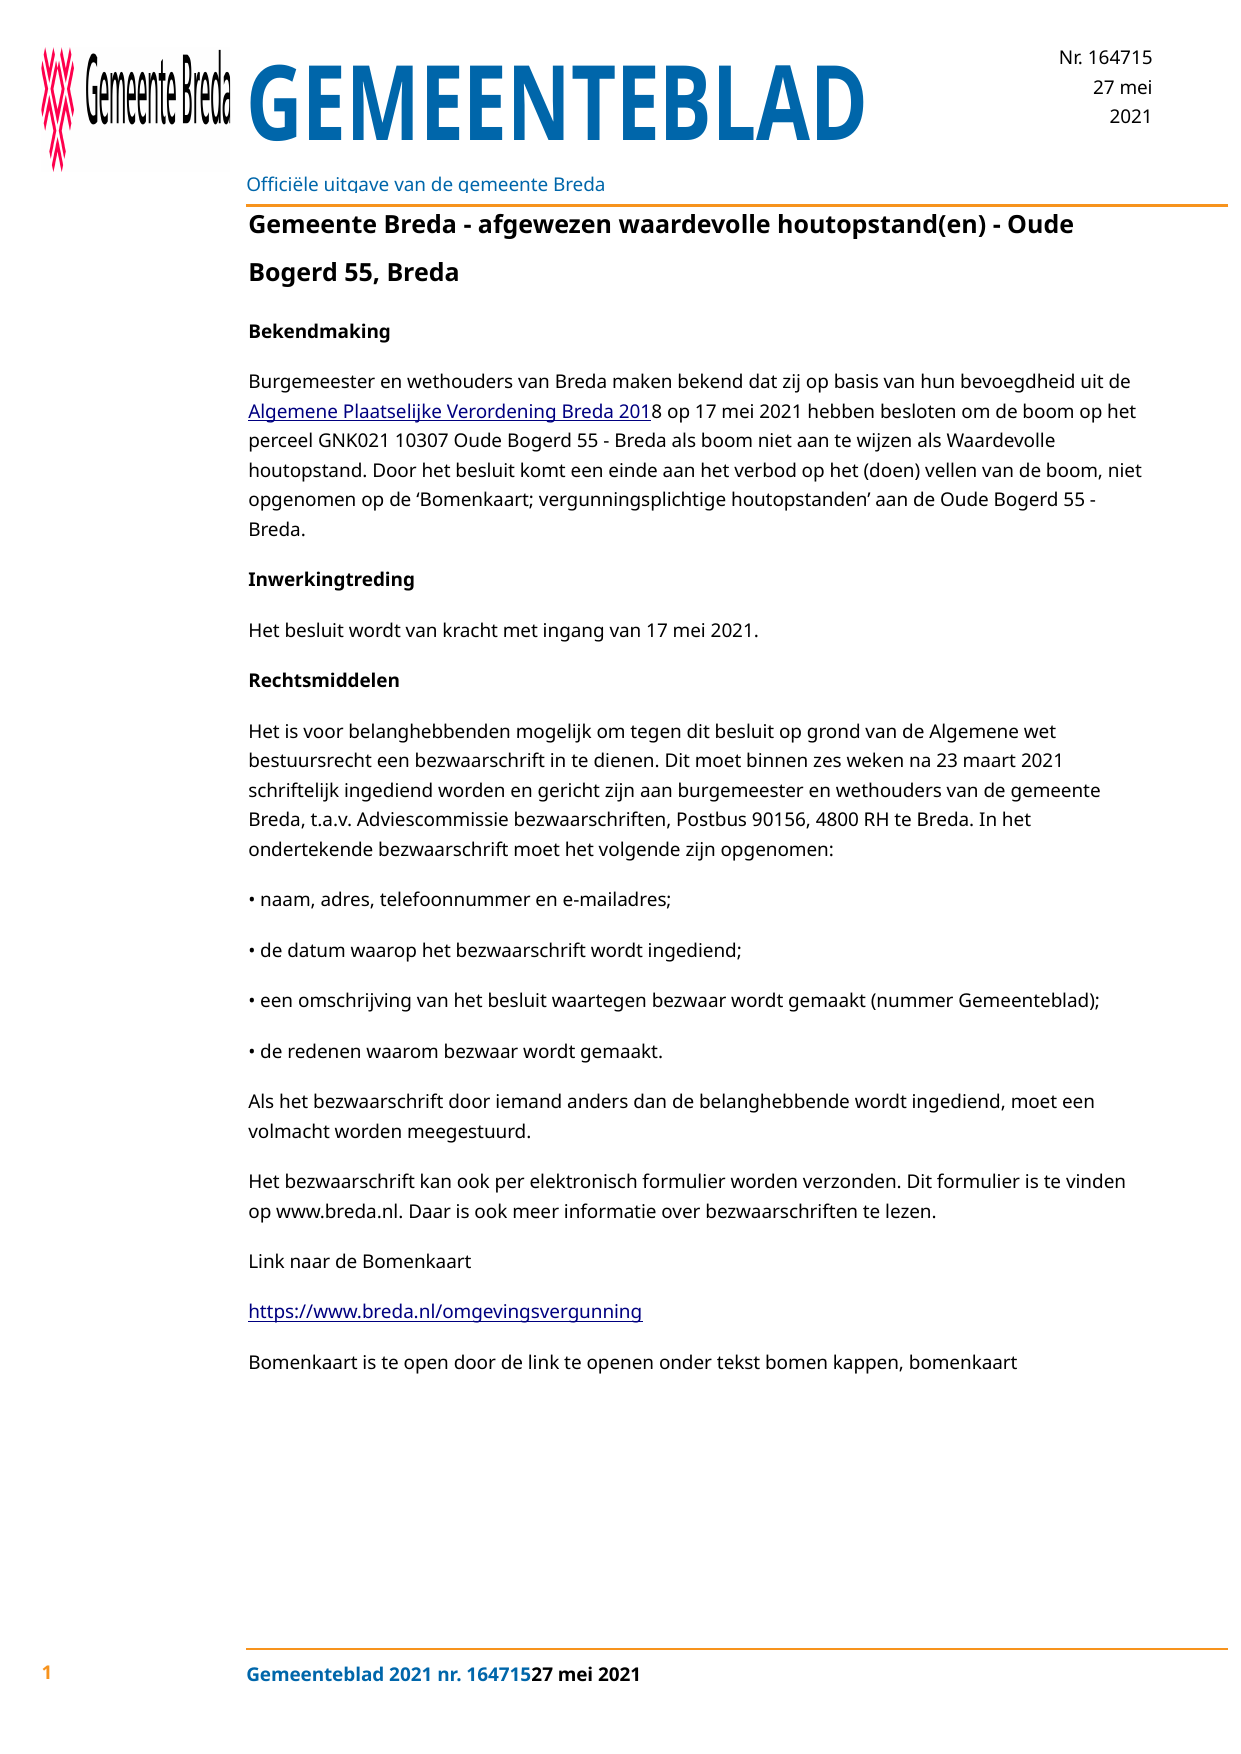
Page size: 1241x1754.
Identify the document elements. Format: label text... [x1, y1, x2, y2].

text Het besluit wordt van kracht met ingang van 17 mei 2021. [248, 617, 1152, 643]
text Link naar de Bomenkaart [248, 1248, 1152, 1274]
text Burgemeester en wethouders van Breda maken bekend dat zij op basis van hun bevoegdheid uit de Algemene Plaatselijke Verordening Breda 2018 op 17 mei 2021 hebben besloten om de boom op het perceel GNK021 10307 Oude Bogerd 55 - Breda als boom niet aan te wijzen als Waardevolle houtopstand. Door het besluit komt een einde aan het verbod op het (doen) vellen van de boom, niet opgenomen op de ‘Bomenkaart; vergunningsplichtige houtopstanden’ aan de Oude Bogerd 55 - Breda. [248, 368, 1152, 542]
text • naam, adres, telefoonnummer en e-mailadres; [248, 887, 1152, 912]
text • de redenen waarom bezwaar wordt gemaakt. [248, 1038, 1152, 1064]
text Inwerkingtreding [248, 567, 1152, 592]
text Bomenkaart is te open door de link te openen onder tekst bomen kappen, bomenkaart [248, 1349, 1152, 1375]
text Het bezwaarschrift kan ook per elektronisch formulier worden verzonden. Dit formulier is te vinden op www.breda.nl. Daar is ook meer informatie over bezwaarschriften te lezen. [248, 1168, 1152, 1224]
picture [41, 47, 231, 172]
text Bekendmaking [248, 318, 1152, 344]
text Gemeente Breda - afgewezen waardevolle houtopstand(en) - Oude Bogerd 55, Breda [248, 207, 1152, 288]
text https://www.breda.nl/omgevingsvergunning [248, 1299, 1152, 1324]
text • de datum waarop het bezwaarschrift wordt ingediend; [248, 937, 1152, 963]
text Als het bezwaarschrift door iemand anders dan de belanghebbende wordt ingediend, moet een volmacht worden meegestuurd. [248, 1088, 1152, 1144]
text Het is voor belanghebbenden mogelijk om tegen dit besluit op grond van de Algemene wet bestuursrecht een bezwaarschrift in te dienen. Dit moet binnen zes weken na 23 maart 2021 schriftelijk ingediend worden en gericht zijn aan burgemeester en wethouders van de gemeente Breda, t.a.v. Adviescommissie bezwaarschriften, Postbus 90156, 4800 RH te Breda. In het ondertekende bezwaarschrift moet het volgende zijn opgenomen: [248, 718, 1152, 862]
text Rechtsmiddelen [248, 667, 1152, 693]
text • een omschrijving van het besluit waartegen bezwaar wordt gemaakt (nummer Gemeenteblad); [248, 987, 1152, 1013]
